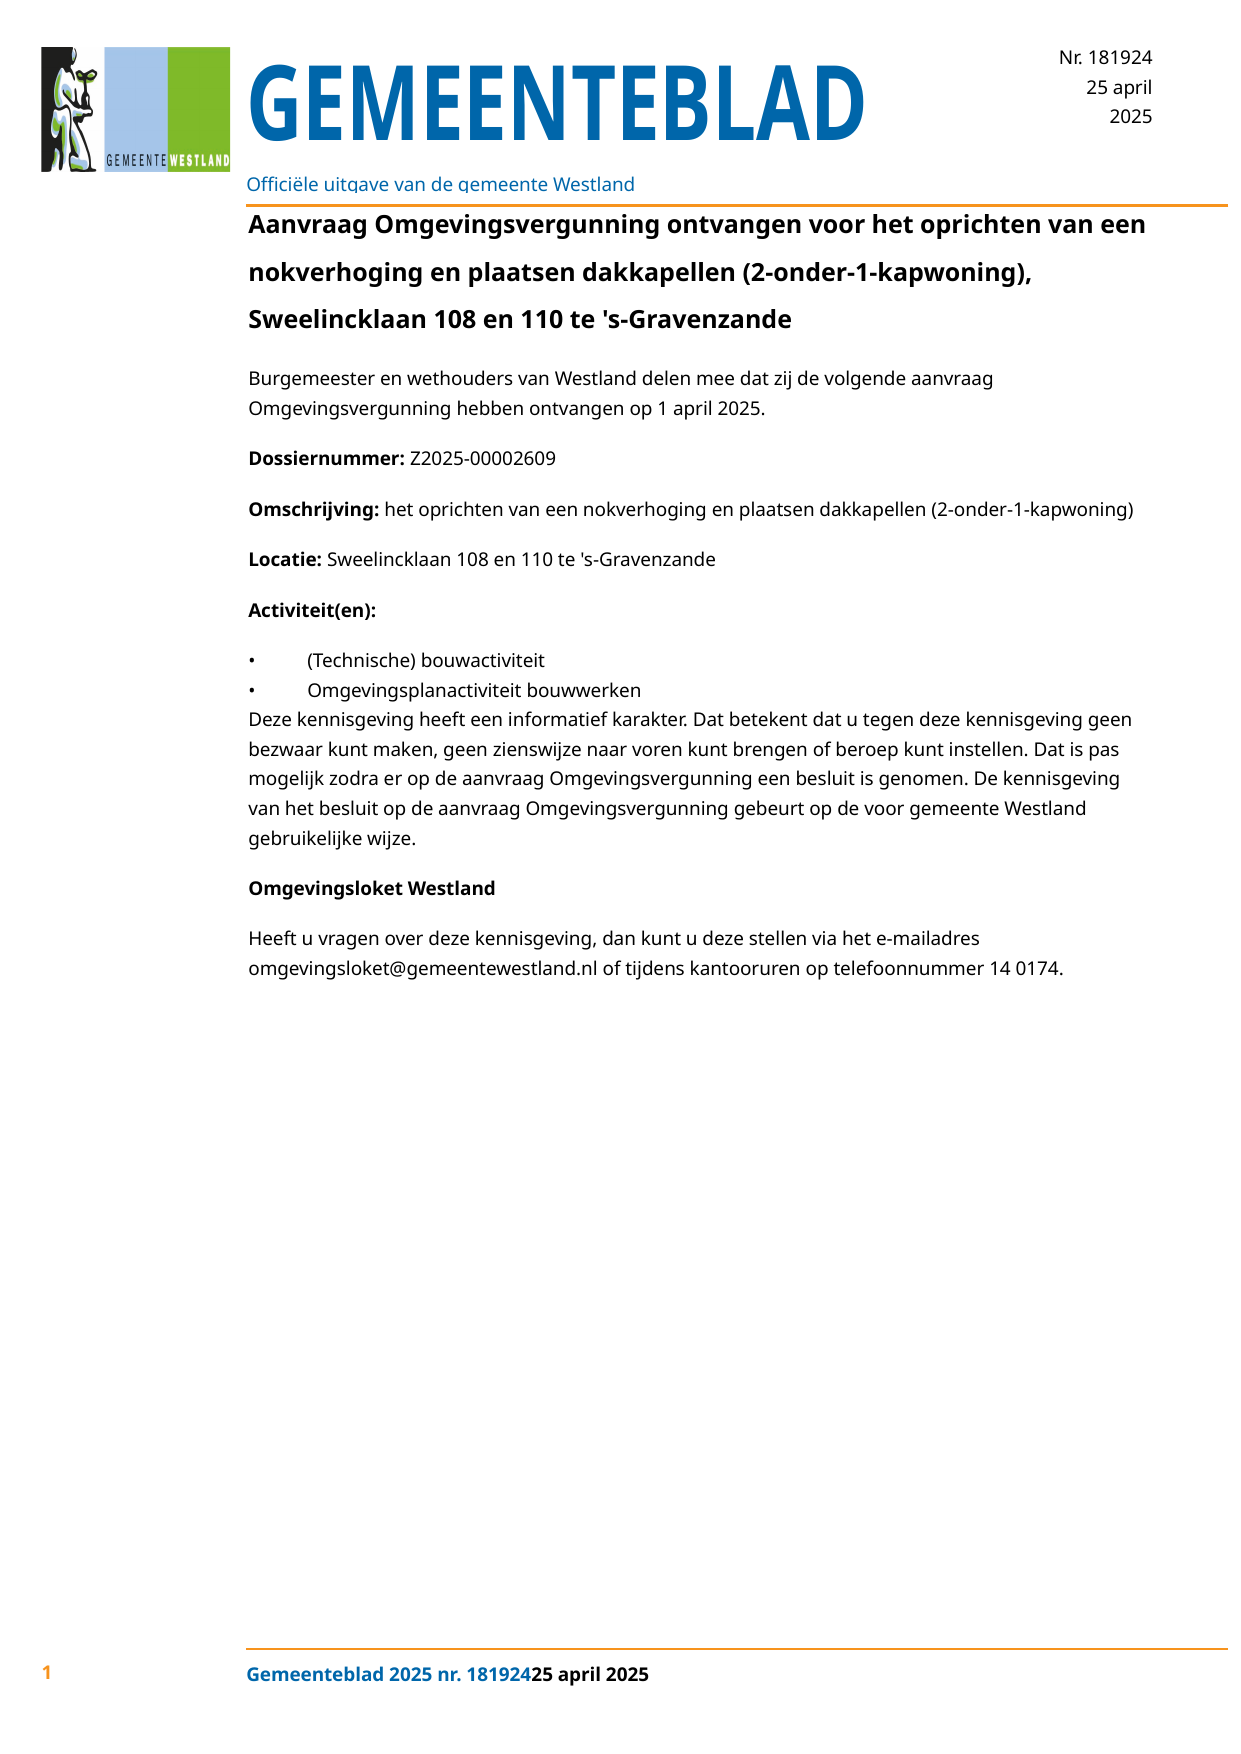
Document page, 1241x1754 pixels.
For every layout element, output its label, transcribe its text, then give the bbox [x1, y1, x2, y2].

text Omgevingsloket Westland [248, 875, 1152, 901]
text Burgemeester en wethouders van Westland delen mee dat zij de volgende aanvraag Omgevingsvergunning hebben ontvangen op 1 april 2025. [248, 366, 1152, 421]
text Heeft u vragen over deze kennisgeving, dan kunt u deze stellen via het e-mailadres omgevingsloket@gemeentewestland.nl of tijdens kantooruren op telefoonnummer 14 0174. [248, 926, 1152, 981]
text Locatie: Sweelincklaan 108 en 110 te 's-Gravenzande [248, 546, 1152, 572]
list (Technische) bouwactiviteit [248, 647, 1152, 673]
text Aanvraag Omgevingsvergunning ontvangen voor het oprichten van een nokverhoging en plaatsen dakkapellen (2-onder-1-kapwoning), Sweelincklaan 108 en 110 te 's-Gravenzande [248, 207, 1152, 336]
text Omschrijving: het oprichten van een nokverhoging en plaatsen dakkapellen (2-onder-1-kapwoning) [248, 496, 1152, 522]
picture [41, 47, 231, 172]
text Activiteit(en): [248, 597, 1152, 622]
list Omgevingsplanactiviteit bouwwerken [248, 677, 1152, 702]
text Deze kennisgeving heeft een informatief karakter. Dat betekent dat u tegen deze kennisgeving geen bezwaar kunt maken, geen zienswijze naar voren kunt brengen of beroep kunt instellen. Dat is pas mogelijk zodra er op de aanvraag Omgevingsvergunning een besluit is genomen. De kennisgeving van het besluit op de aanvraag Omgevingsvergunning gebeurt op de voor gemeente Westland gebruikelijke wijze. [248, 706, 1152, 850]
text Dossiernummer: Z2025-00002609 [248, 446, 1152, 471]
